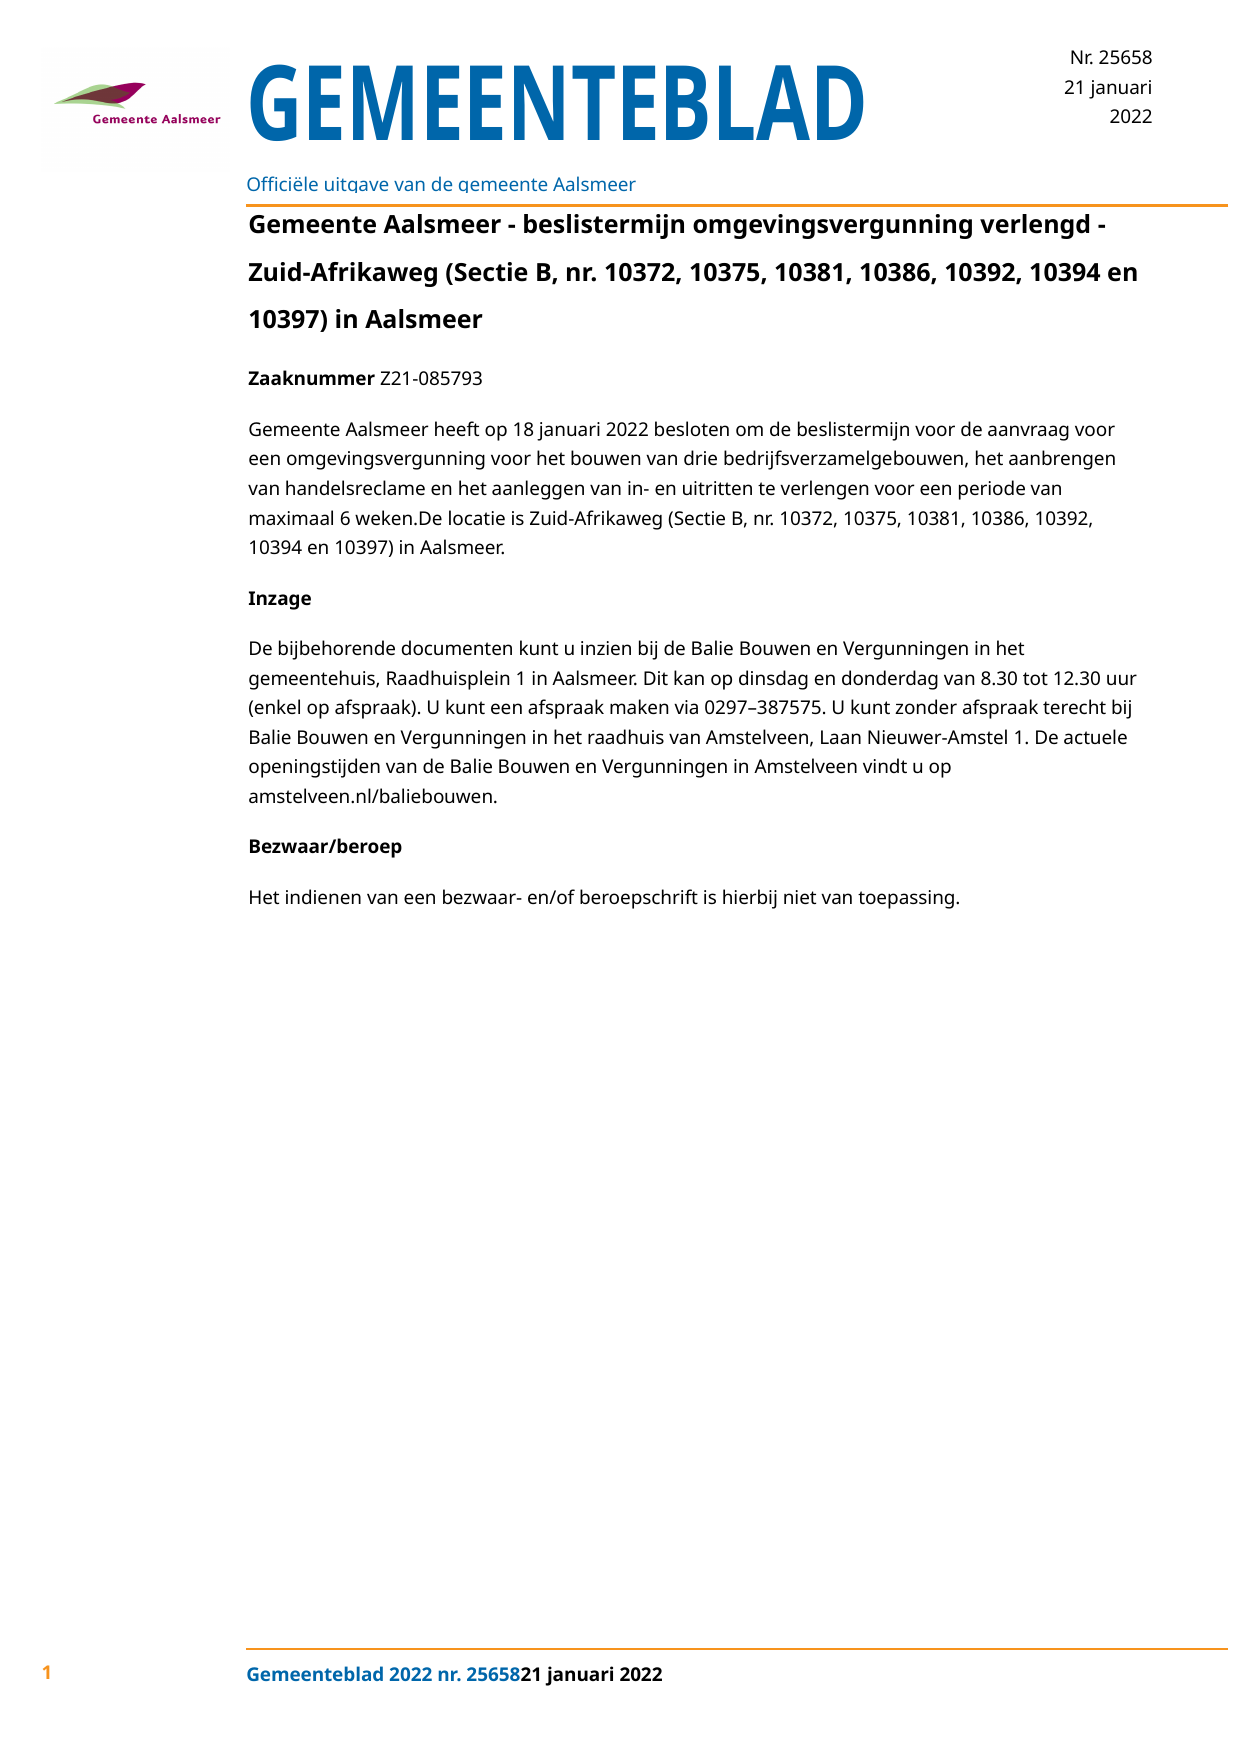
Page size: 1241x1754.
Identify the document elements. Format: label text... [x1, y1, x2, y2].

text Gemeente Aalsmeer - beslistermijn omgevingsvergunning verlengd - Zuid-Afrikaweg (Sectie B, nr. 10372, 10375, 10381, 10386, 10392, 10394 en 10397) in Aalsmeer [248, 207, 1152, 336]
picture [41, 47, 231, 172]
text Het indienen van een bezwaar- en/of beroepschrift is hierbij niet van toepassing. [248, 884, 1152, 909]
text Bezwaar/beroep [248, 833, 1152, 859]
text Gemeente Aalsmeer heeft op 18 januari 2022 besloten om de beslistermijn voor de aanvraag voor een omgevingsvergunning voor het bouwen van drie bedrijfsverzamelgebouwen, het aanbrengen van handelsreclame en het aanleggen van in- en uitritten te verlengen voor een periode van maximaal 6 weken.De locatie is Zuid-Afrikaweg (Sectie B, nr. 10372, 10375, 10381, 10386, 10392, 10394 en 10397) in Aalsmeer. [248, 416, 1152, 560]
text Inzage [248, 585, 1152, 610]
text Zaaknummer Z21-085793 [248, 366, 1152, 391]
text De bijbehorende documenten kunt u inzien bij de Balie Bouwen en Vergunningen in het gemeentehuis, Raadhuisplein 1 in Aalsmeer. Dit kan op dinsdag en donderdag van 8.30 tot 12.30 uur (enkel op afspraak). U kunt een afspraak maken via 0297–387575. U kunt zonder afspraak terecht bij Balie Bouwen en Vergunningen in het raadhuis van Amstelveen, Laan Nieuwer-Amstel 1. De actuele openingstijden van de Balie Bouwen en Vergunningen in Amstelveen vindt u op amstelveen.nl/baliebouwen. [248, 635, 1152, 809]
